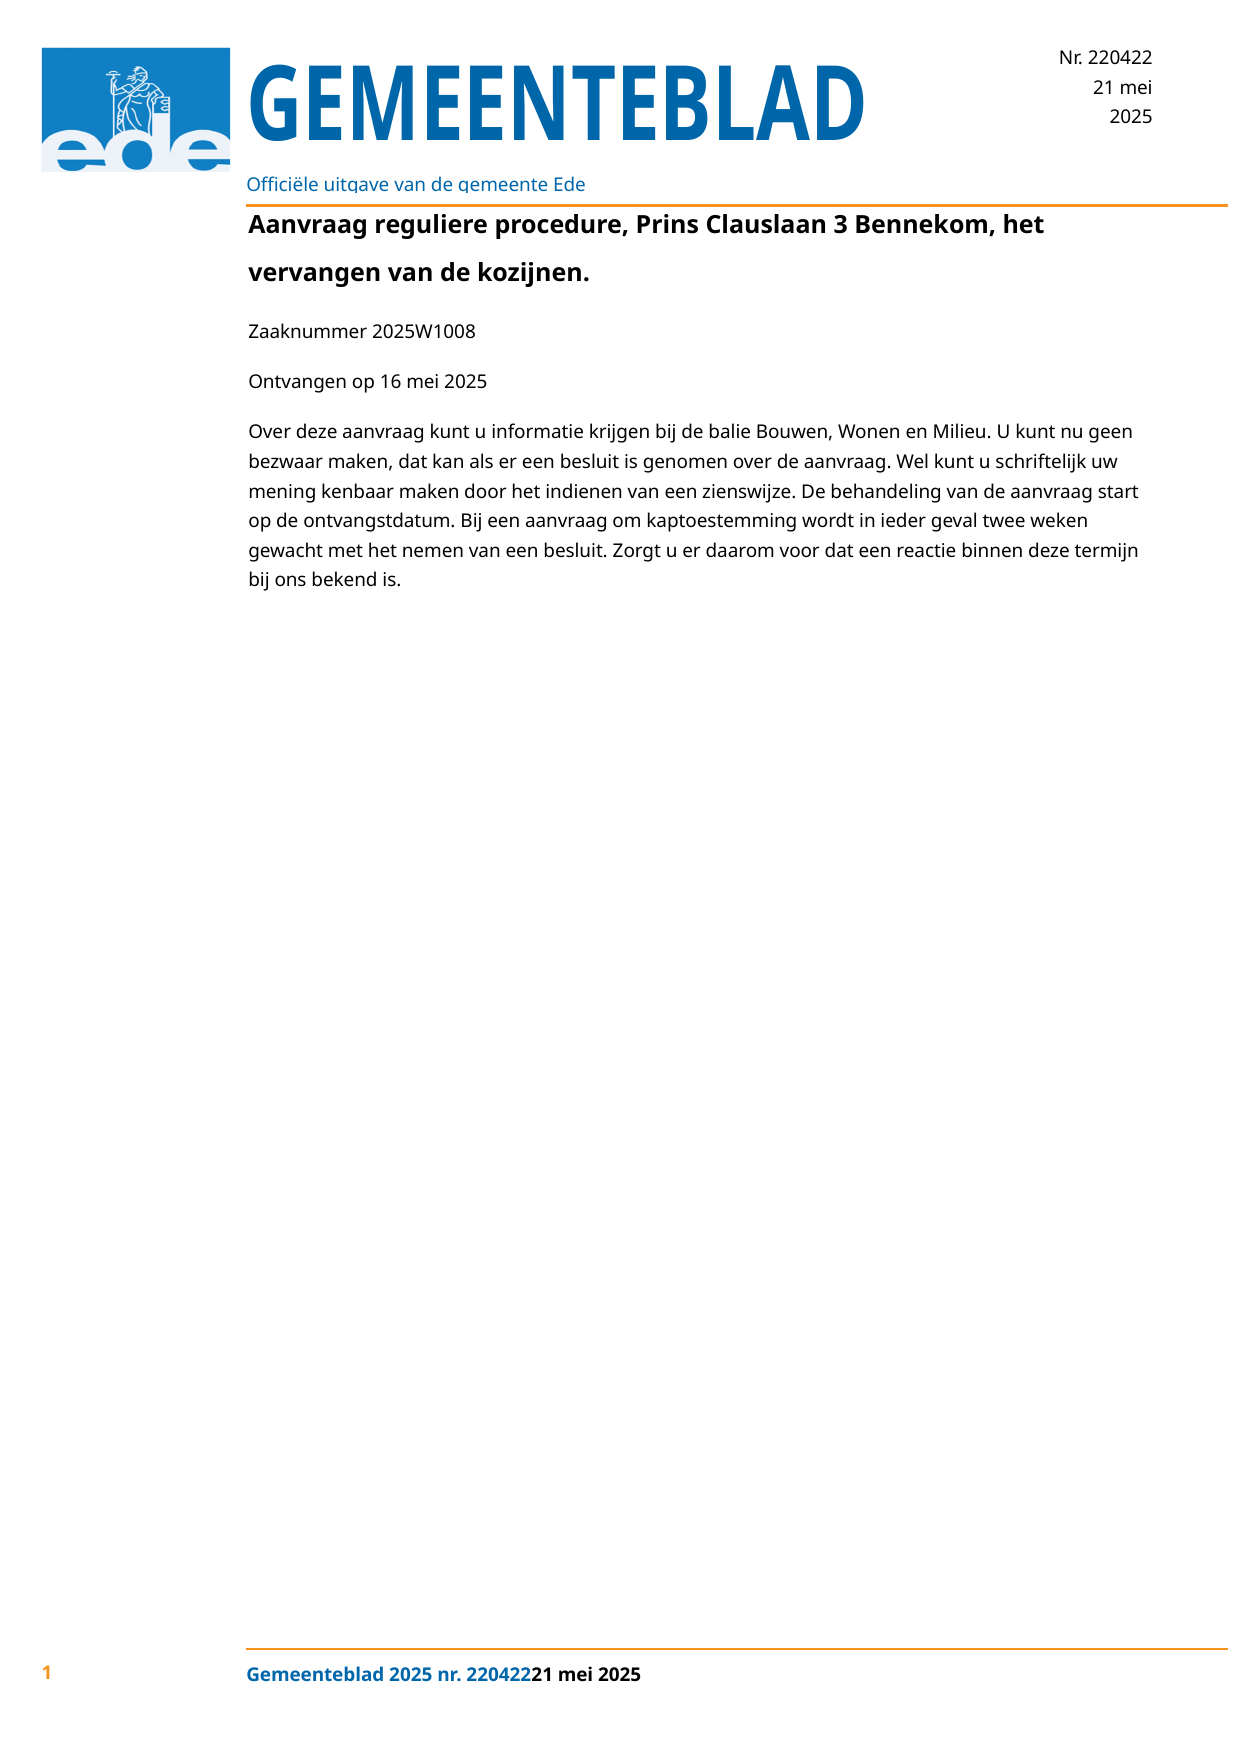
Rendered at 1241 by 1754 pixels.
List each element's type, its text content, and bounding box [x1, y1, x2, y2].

text Over deze aanvraag kunt u informatie krijgen bij de balie Bouwen, Wonen en Milieu. U kunt nu geen bezwaar maken, dat kan als er een besluit is genomen over de aanvraag. Wel kunt u schriftelijk uw mening kenbaar maken door het indienen van een zienswijze. De behandeling van de aanvraag start op de ontvangstdatum. Bij een aanvraag om kaptoestemming wordt in ieder geval twee weken gewacht met het nemen van een besluit. Zorgt u er daarom voor dat een reactie binnen deze termijn bij ons bekend is. [248, 419, 1152, 592]
text Aanvraag reguliere procedure, Prins Clauslaan 3 Bennekom, het vervangen van de kozijnen. [248, 207, 1152, 288]
text Zaaknummer 2025W1008 [248, 318, 1152, 344]
text Ontvangen op 16 mei 2025 [248, 368, 1152, 394]
picture [41, 47, 231, 172]
